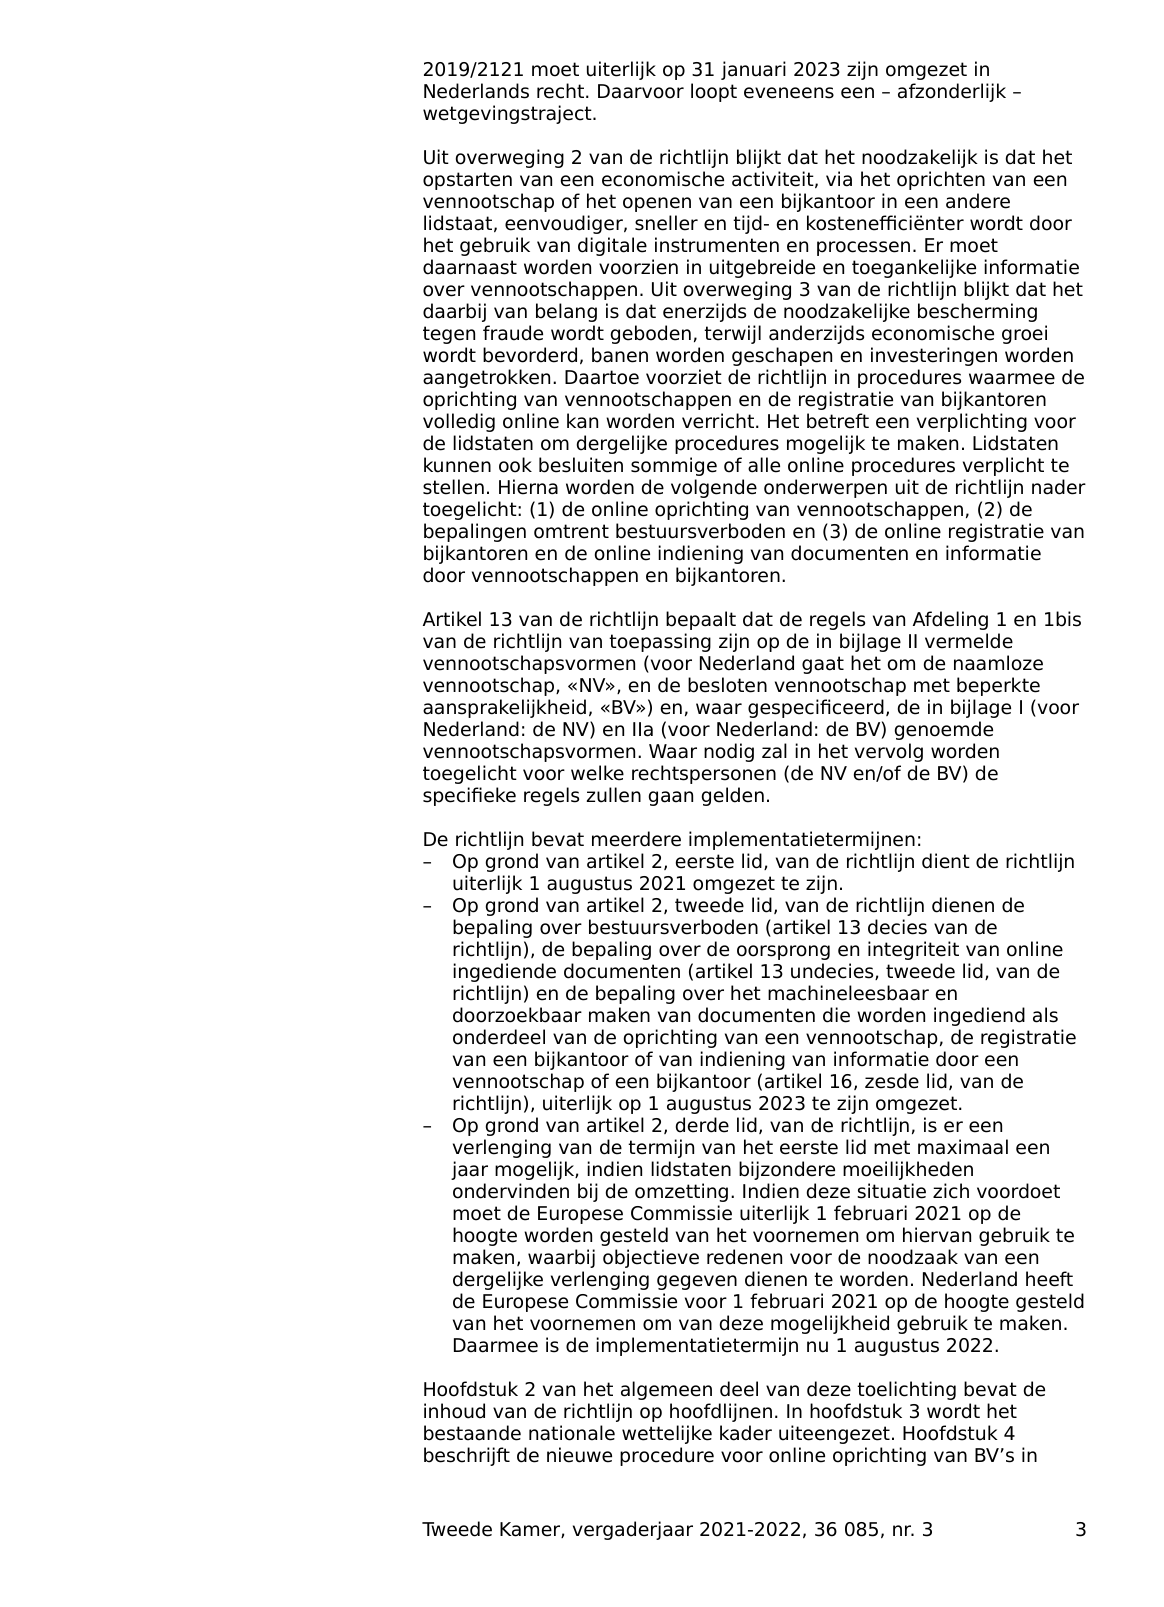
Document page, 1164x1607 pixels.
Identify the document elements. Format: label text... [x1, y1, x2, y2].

text Artikel 13 van de richtlijn bepaalt dat de regels van Afdeling 1 en 1bis van de richtlijn van toepassing zijn op de in bijlage II vermelde vennootschapsvormen (voor Nederland gaat het om de naamloze vennootschap, «NV», en de besloten vennootschap met beperkte aansprakelijkheid, «BV») en, waar gespecificeerd, de in bijlage I (voor Nederland: de NV) en IIa (voor Nederland: de BV) genoemde vennootschapsvormen. Waar nodig zal in het vervolg worden toegelicht voor welke rechtspersonen (de NV en/of de BV) de specifieke regels zullen gaan gelden. [422, 609, 1087, 807]
text 2019/2121 moet uiterlijk op 31 januari 2023 zijn omgezet in Nederlands recht. Daarvoor loopt eveneens een – afzonderlijk – wetgevingstraject. [422, 59, 1087, 125]
text Uit overweging 2 van de richtlijn blijkt dat het noodzakelijk is dat het opstarten van een economische activiteit, via het oprichten van een vennootschap of het openen van een bijkantoor in een andere lidstaat, eenvoudiger, sneller en tijd- en kostenefficiënter wordt door het gebruik van digitale instrumenten en processen. Er moet daarnaast worden voorzien in uitgebreide en toegankelijke informatie over vennootschappen. Uit overweging 3 van de richtlijn blijkt dat het daarbij van belang is dat enerzijds de noodzakelijke bescherming tegen fraude wordt geboden, terwijl anderzijds economische groei wordt bevorderd, banen worden geschapen en investeringen worden aangetrokken. Daartoe voorziet de richtlijn in procedures waarmee de oprichting van vennootschappen en de registratie van bijkantoren volledig online kan worden verricht. Het betreft een verplichting voor de lidstaten om dergelijke procedures mogelijk te maken. Lidstaten kunnen ook besluiten sommige of alle online procedures verplicht te stellen. Hierna worden de volgende onderwerpen uit de richtlijn nader toegelicht: (1) de online oprichting van vennootschappen, (2) de bepalingen omtrent bestuursverboden en (3) de online registratie van bijkantoren en de online indiening van documenten en informatie door vennootschappen en bijkantoren. [422, 147, 1087, 587]
text Hoofdstuk 2 van het algemeen deel van deze toelichting bevat de inhoud van de richtlijn op hoofdlijnen. In hoofdstuk 3 wordt het bestaande nationale wettelijke kader uiteengezet. Hoofdstuk 4 beschrijft de nieuwe procedure voor online oprichting van BV’s in [422, 1379, 1087, 1467]
text – Op grond van artikel 2, tweede lid, van de richtlijn dienen de bepaling over bestuursverboden (artikel 13 decies van de richtlijn), de bepaling over de oorsprong en integriteit van online ingediende documenten (artikel 13 undecies, tweede lid, van de richtlijn) en de bepaling over het machineleesbaar en doorzoekbaar maken van documenten die worden ingediend als onderdeel van de oprichting van een vennootschap, de registratie van een bijkantoor of van indiening van informatie door een vennootschap of een bijkantoor (artikel 16, zesde lid, van de richtlijn), uiterlijk op 1 augustus 2023 te zijn omgezet. [422, 895, 1087, 1115]
text – Op grond van artikel 2, eerste lid, van de richtlijn dient de richtlijn uiterlijk 1 augustus 2021 omgezet te zijn. [422, 851, 1087, 895]
text – Op grond van artikel 2, derde lid, van de richtlijn, is er een verlenging van de termijn van het eerste lid met maximaal een jaar mogelijk, indien lidstaten bijzondere moeilijkheden ondervinden bij de omzetting. Indien deze situatie zich voordoet moet de Europese Commissie uiterlijk 1 februari 2021 op de hoogte worden gesteld van het voornemen om hiervan gebruik te maken, waarbij objectieve redenen voor de noodzaak van een dergelijke verlenging gegeven dienen te worden. Nederland heeft de Europese Commissie voor 1 februari 2021 op de hoogte gesteld van het voornemen om van deze mogelijkheid gebruik te maken. Daarmee is de implementatietermijn nu 1 augustus 2022. [422, 1115, 1087, 1356]
text De richtlijn bevat meerdere implementatietermijnen: [422, 829, 1087, 851]
